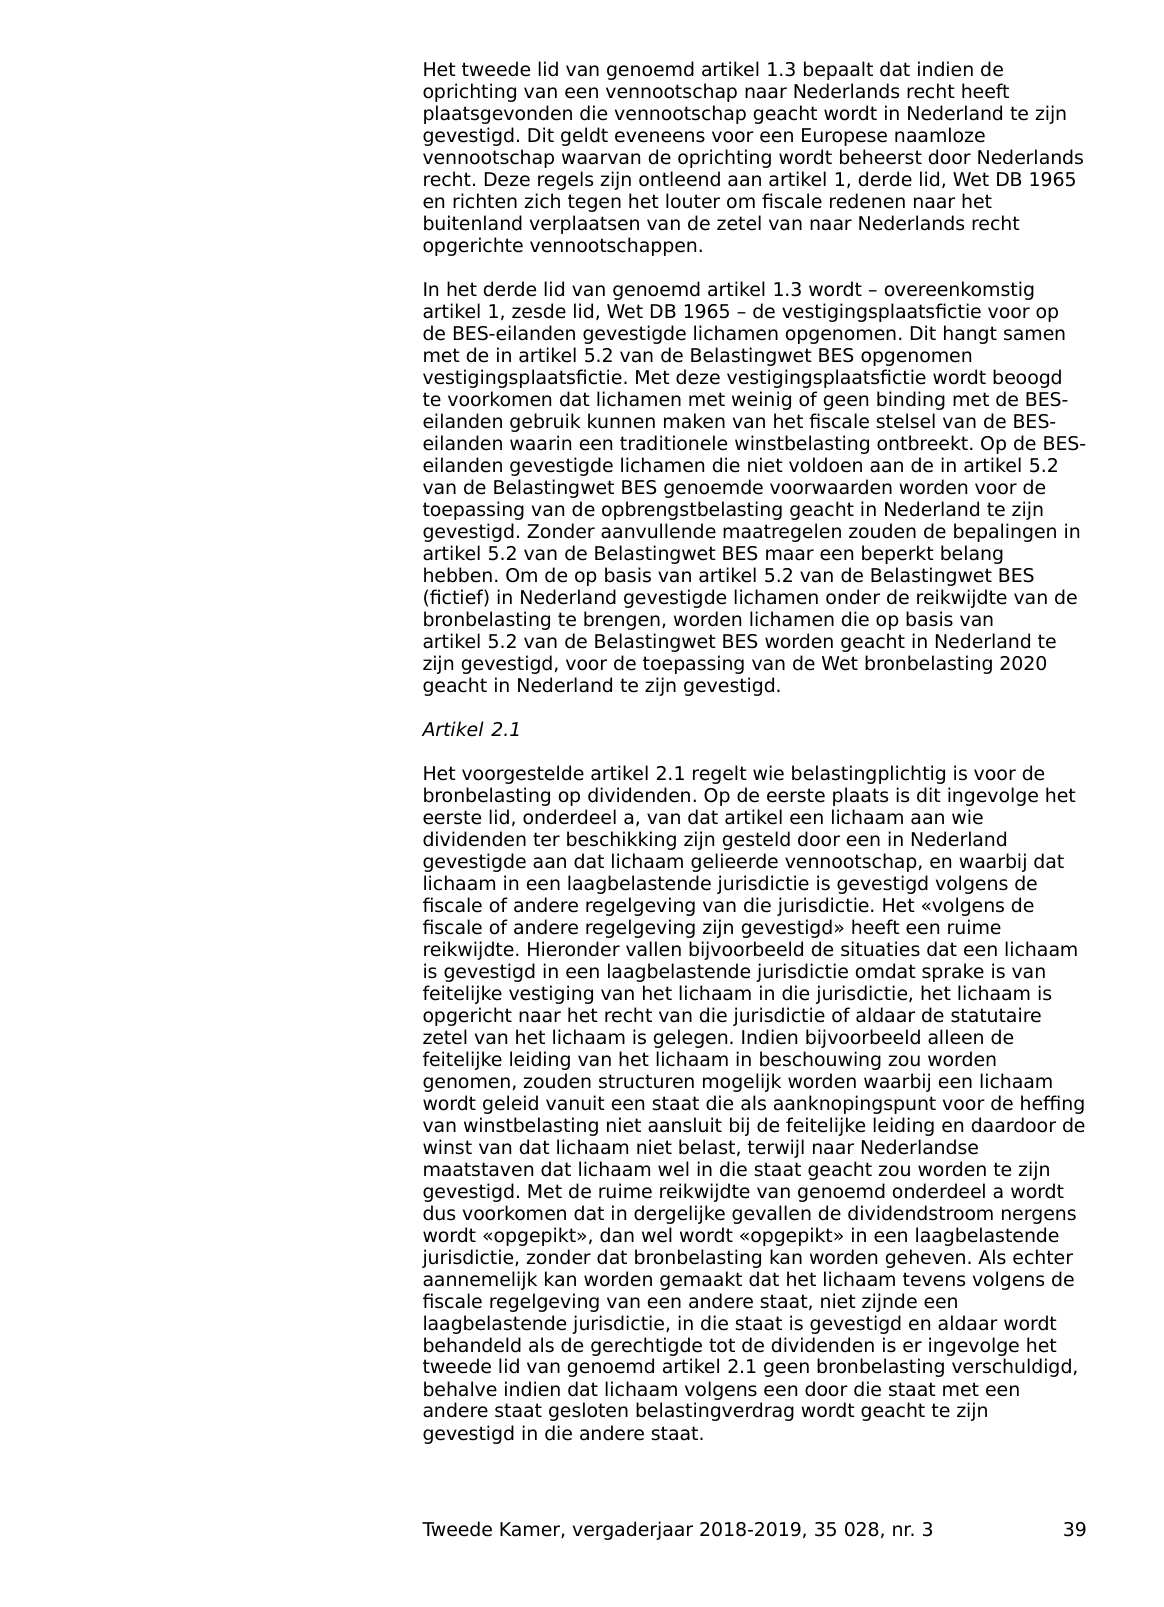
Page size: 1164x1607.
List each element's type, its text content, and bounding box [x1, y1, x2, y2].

text In het derde lid van genoemd artikel 1.3 wordt – overeenkomstig artikel 1, zesde lid, Wet DB 1965 – de vestigingsplaatsfictie voor op de BES-eilanden gevestigde lichamen opgenomen. Dit hangt samen met de in artikel 5.2 van de Belastingwet BES opgenomen vestigingsplaatsfictie. Met deze vestigingsplaatsfictie wordt beoogd te voorkomen dat lichamen met weinig of geen binding met de BES-eilanden gebruik kunnen maken van het fiscale stelsel van de BES-eilanden waarin een traditionele winstbelasting ontbreekt. Op de BES-eilanden gevestigde lichamen die niet voldoen aan de in artikel 5.2 van de Belastingwet BES genoemde voorwaarden worden voor de toepassing van de opbrengstbelasting geacht in Nederland te zijn gevestigd. Zonder aanvullende maatregelen zouden de bepalingen in artikel 5.2 van de Belastingwet BES maar een beperkt belang hebben. Om de op basis van artikel 5.2 van de Belastingwet BES (fictief) in Nederland gevestigde lichamen onder de reikwijdte van de bronbelasting te brengen, worden lichamen die op basis van artikel 5.2 van de Belastingwet BES worden geacht in Nederland te zijn gevestigd, voor de toepassing van de Wet bronbelasting 2020 geacht in Nederland te zijn gevestigd. [422, 279, 1087, 697]
text Het tweede lid van genoemd artikel 1.3 bepaalt dat indien de oprichting van een vennootschap naar Nederlands recht heeft plaatsgevonden die vennootschap geacht wordt in Nederland te zijn gevestigd. Dit geldt eveneens voor een Europese naamloze vennootschap waarvan de oprichting wordt beheerst door Nederlands recht. Deze regels zijn ontleend aan artikel 1, derde lid, Wet DB 1965 en richten zich tegen het louter om fiscale redenen naar het buitenland verplaatsen van de zetel van naar Nederlands recht opgerichte vennootschappen. [422, 59, 1087, 257]
subtitle Artikel 2.1 [422, 719, 1087, 741]
text Het voorgestelde artikel 2.1 regelt wie belastingplichtig is voor de bronbelasting op dividenden. Op de eerste plaats is dit ingevolge het eerste lid, onderdeel a, van dat artikel een lichaam aan wie dividenden ter beschikking zijn gesteld door een in Nederland gevestigde aan dat lichaam gelieerde vennootschap, en waarbij dat lichaam in een laagbelastende jurisdictie is gevestigd volgens de fiscale of andere regelgeving van die jurisdictie. Het «volgens de fiscale of andere regelgeving zijn gevestigd» heeft een ruime reikwijdte. Hieronder vallen bijvoorbeeld de situaties dat een lichaam is gevestigd in een laagbelastende jurisdictie omdat sprake is van feitelijke vestiging van het lichaam in die jurisdictie, het lichaam is opgericht naar het recht van die jurisdictie of aldaar de statutaire zetel van het lichaam is gelegen. Indien bijvoorbeeld alleen de feitelijke leiding van het lichaam in beschouwing zou worden genomen, zouden structuren mogelijk worden waarbij een lichaam wordt geleid vanuit een staat die als aanknopingspunt voor de heffing van winstbelasting niet aansluit bij de feitelijke leiding en daardoor de winst van dat lichaam niet belast, terwijl naar Nederlandse maatstaven dat lichaam wel in die staat geacht zou worden te zijn gevestigd. Met de ruime reikwijdte van genoemd onderdeel a wordt dus voorkomen dat in dergelijke gevallen de dividendstroom nergens wordt «opgepikt», dan wel wordt «opgepikt» in een laagbelastende jurisdictie, zonder dat bronbelasting kan worden geheven. Als echter aannemelijk kan worden gemaakt dat het lichaam tevens volgens de fiscale regelgeving van een andere staat, niet zijnde een laagbelastende jurisdictie, in die staat is gevestigd en aldaar wordt behandeld als de gerechtigde tot de dividenden is er ingevolge het tweede lid van genoemd artikel 2.1 geen bronbelasting verschuldigd, behalve indien dat lichaam volgens een door die staat met een andere staat gesloten belastingverdrag wordt geacht te zijn gevestigd in die andere staat. [422, 763, 1087, 1444]
